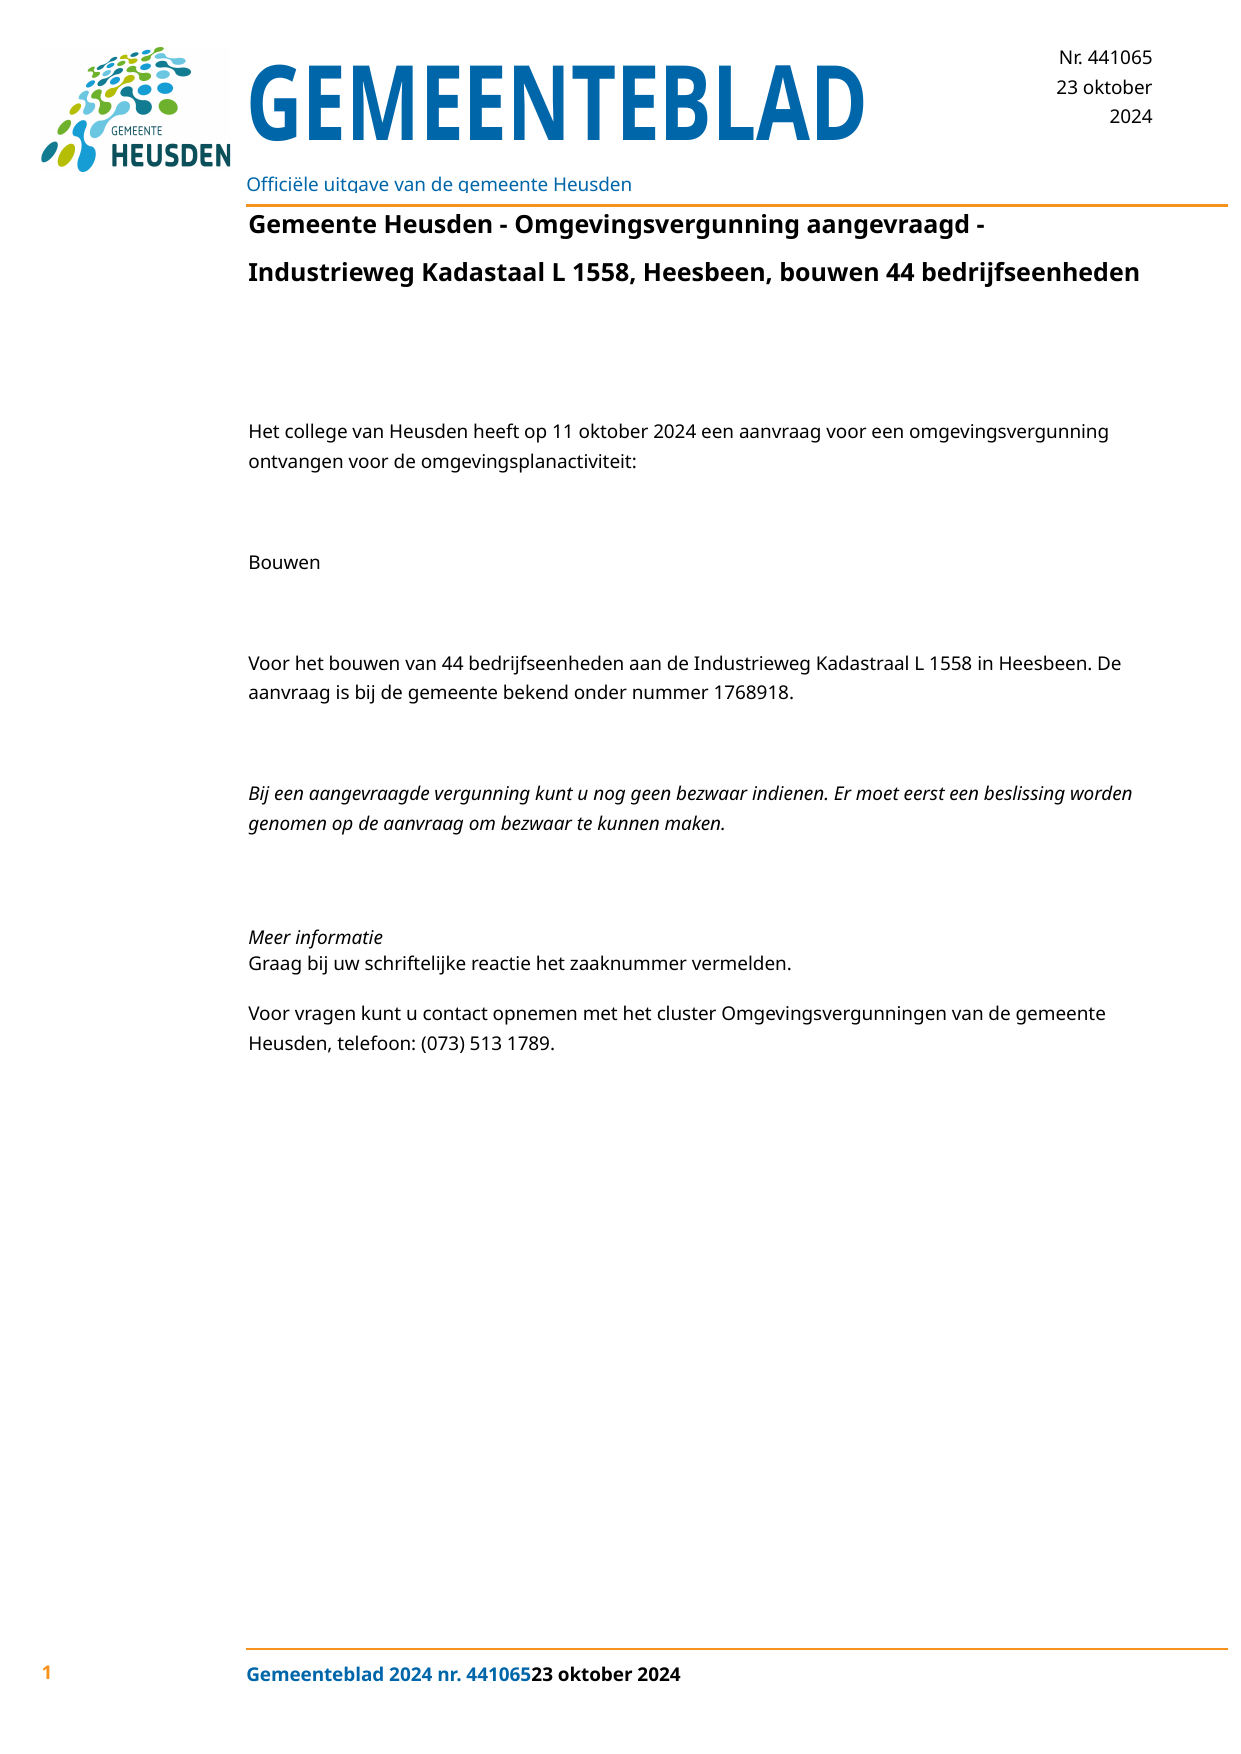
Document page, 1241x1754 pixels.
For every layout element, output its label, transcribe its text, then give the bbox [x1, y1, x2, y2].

text Het college van Heusden heeft op 11 oktober 2024 een aanvraag voor een omgevingsvergunning ontvangen voor de omgevingsplanactiviteit: [248, 419, 1152, 474]
text Voor het bouwen van 44 bedrijfseenheden aan de Industrieweg Kadastraal L 1558 in Heesbeen. De aanvraag is bij de gemeente bekend onder nummer 1768918. [248, 650, 1152, 705]
text Bouwen [248, 549, 1152, 575]
text Voor vragen kunt u contact opnemen met het cluster Omgevingsvergunningen van de gemeente Heusden, telefoon: (073) 513 1789. [248, 1001, 1152, 1056]
text Graag bij uw schriftelijke reactie het zaaknummer vermelden. [248, 950, 1152, 976]
text Bij een aangevraagde vergunning kunt u nog geen bezwaar indienen. Er moet eerst een beslissing worden genomen op de aanvraag om bezwaar te kunnen maken. [248, 780, 1152, 836]
text Gemeente Heusden - Omgevingsvergunning aangevraagd - Industrieweg Kadastaal L 1558, Heesbeen, bouwen 44 bedrijfseenheden [248, 207, 1152, 288]
text Meer informatie [248, 924, 1152, 950]
picture [41, 47, 231, 172]
